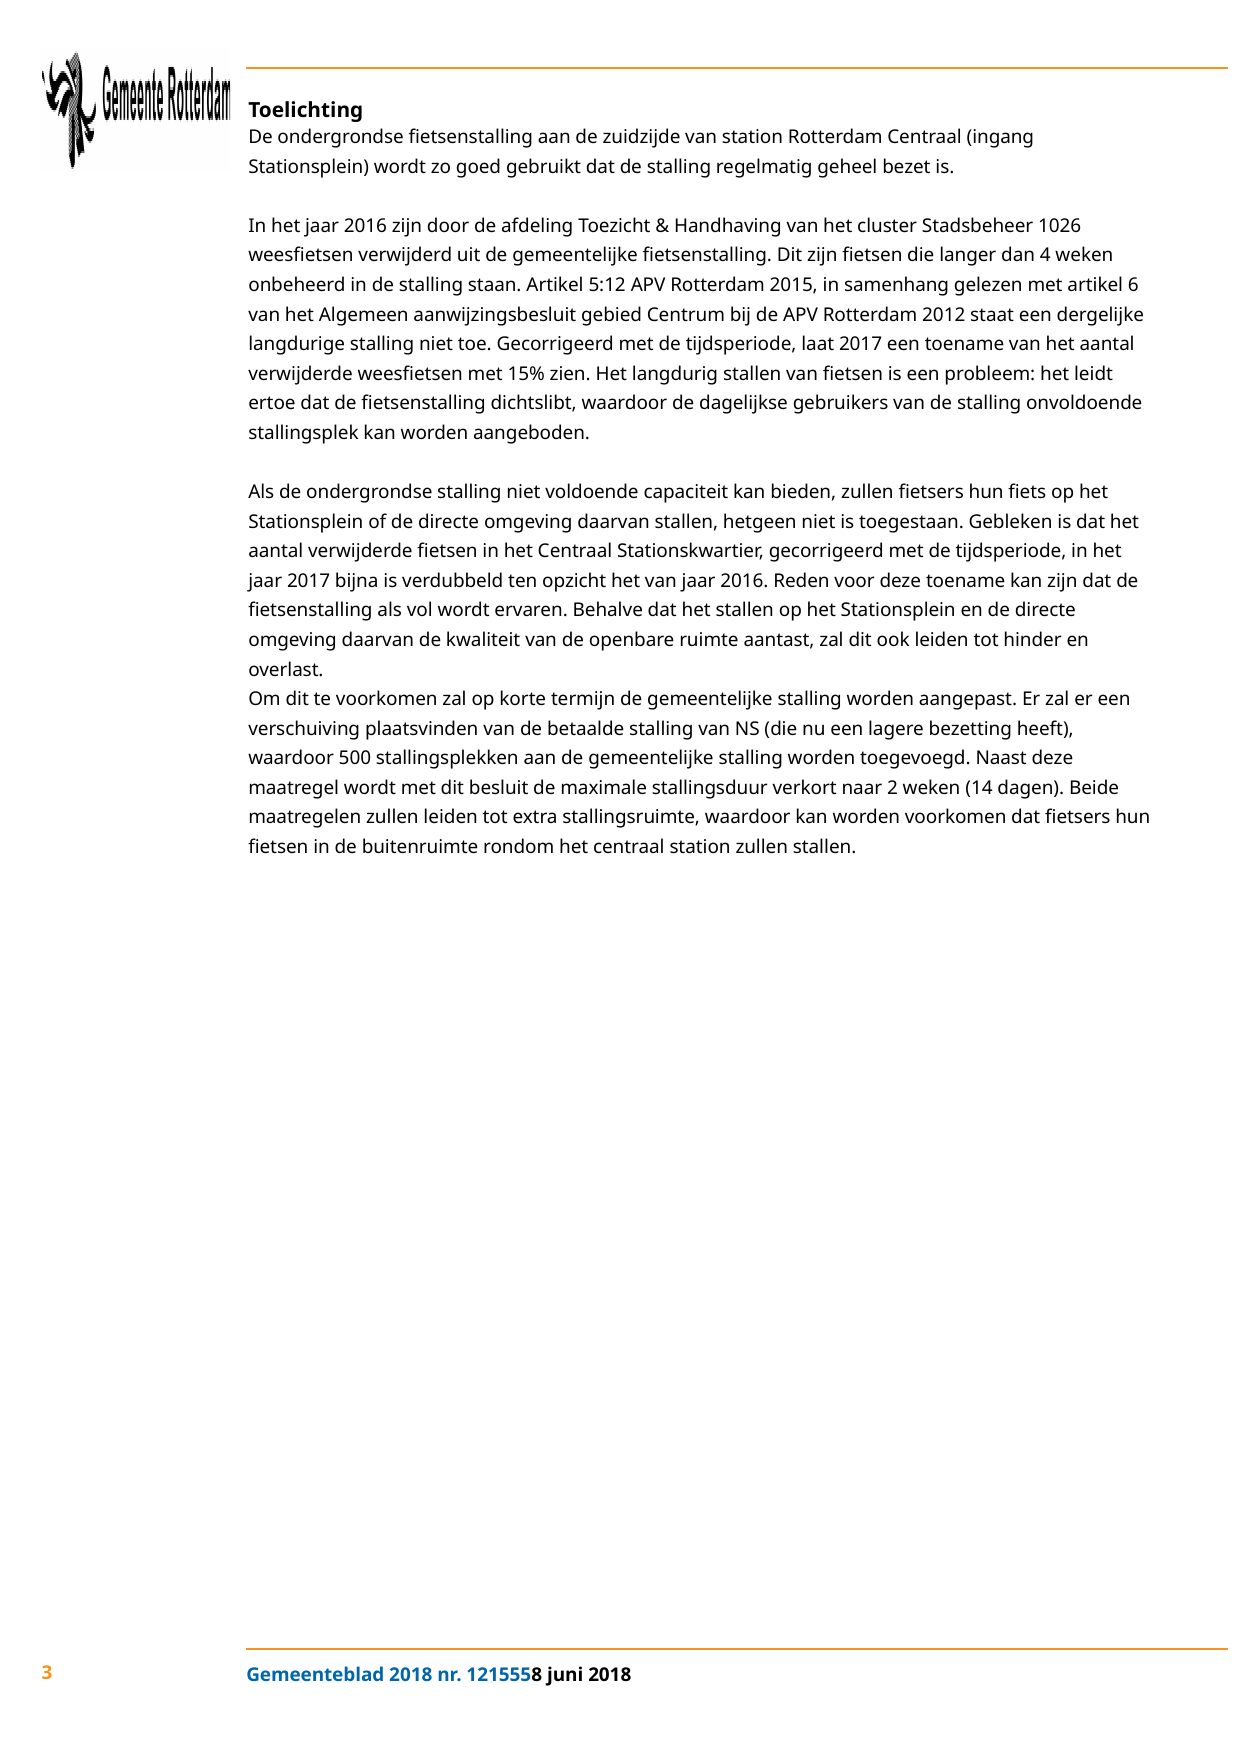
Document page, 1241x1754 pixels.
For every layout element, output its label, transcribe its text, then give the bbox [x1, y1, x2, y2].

text Als de ondergrondse stalling niet voldoende capaciteit kan bieden, zullen fietsers hun fiets op het Stationsplein of de directe omgeving daarvan stallen, hetgeen niet is toegestaan. Gebleken is dat het aantal verwijderde fietsen in het Centraal Stationskwartier, gecorrigeerd met de tijdsperiode, in het jaar 2017 bijna is verdubbeld ten opzicht het van jaar 2016. Reden voor deze toename kan zijn dat de fietsenstalling als vol wordt ervaren. Behalve dat het stallen op het Stationsplein en de directe omgeving daarvan de kwaliteit van de openbare ruimte aantast, zal dit ook leiden tot hinder en overlast. [248, 478, 1152, 682]
text In het jaar 2016 zijn door de afdeling Toezicht & Handhaving van het cluster Stadsbeheer 1026 weesfietsen verwijderd uit de gemeentelijke fietsenstalling. Dit zijn fietsen die langer dan 4 weken onbeheerd in de stalling staan. Artikel 5:12 APV Rotterdam 2015, in samenhang gelezen met artikel 6 van het Algemeen aanwijzingsbesluit gebied Centrum bij de APV Rotterdam 2012 staat een dergelijke langdurige stalling niet toe. Gecorrigeerd met de tijdsperiode, laat 2017 een toename van het aantal verwijderde weesfietsen met 15% zien. Het langdurig stallen van fietsen is een probleem: het leidt ertoe dat de fietsenstalling dichtslibt, waardoor de dagelijkse gebruikers van de stalling onvoldoende stallingsplek kan worden aangeboden. [248, 212, 1152, 445]
picture [41, 47, 231, 172]
text Toelichting [248, 95, 1152, 123]
text De ondergrondse fietsenstalling aan de zuidzijde van station Rotterdam Centraal (ingang Stationsplein) wordt zo goed gebruikt dat de stalling regelmatig geheel bezet is. [248, 123, 1152, 179]
text Om dit te voorkomen zal op korte termijn de gemeentelijke stalling worden aangepast. Er zal er een verschuiving plaatsvinden van de betaalde stalling van NS (die nu een lagere bezetting heeft), waardoor 500 stallingsplekken aan de gemeentelijke stalling worden toegevoegd. Naast deze maatregel wordt met dit besluit de maximale stallingsduur verkort naar 2 weken (14 dagen). Beide maatregelen zullen leiden tot extra stallingsruimte, waardoor kan worden voorkomen dat fietsers hun fietsen in de buitenruimte rondom het centraal station zullen stallen. [248, 685, 1152, 859]
